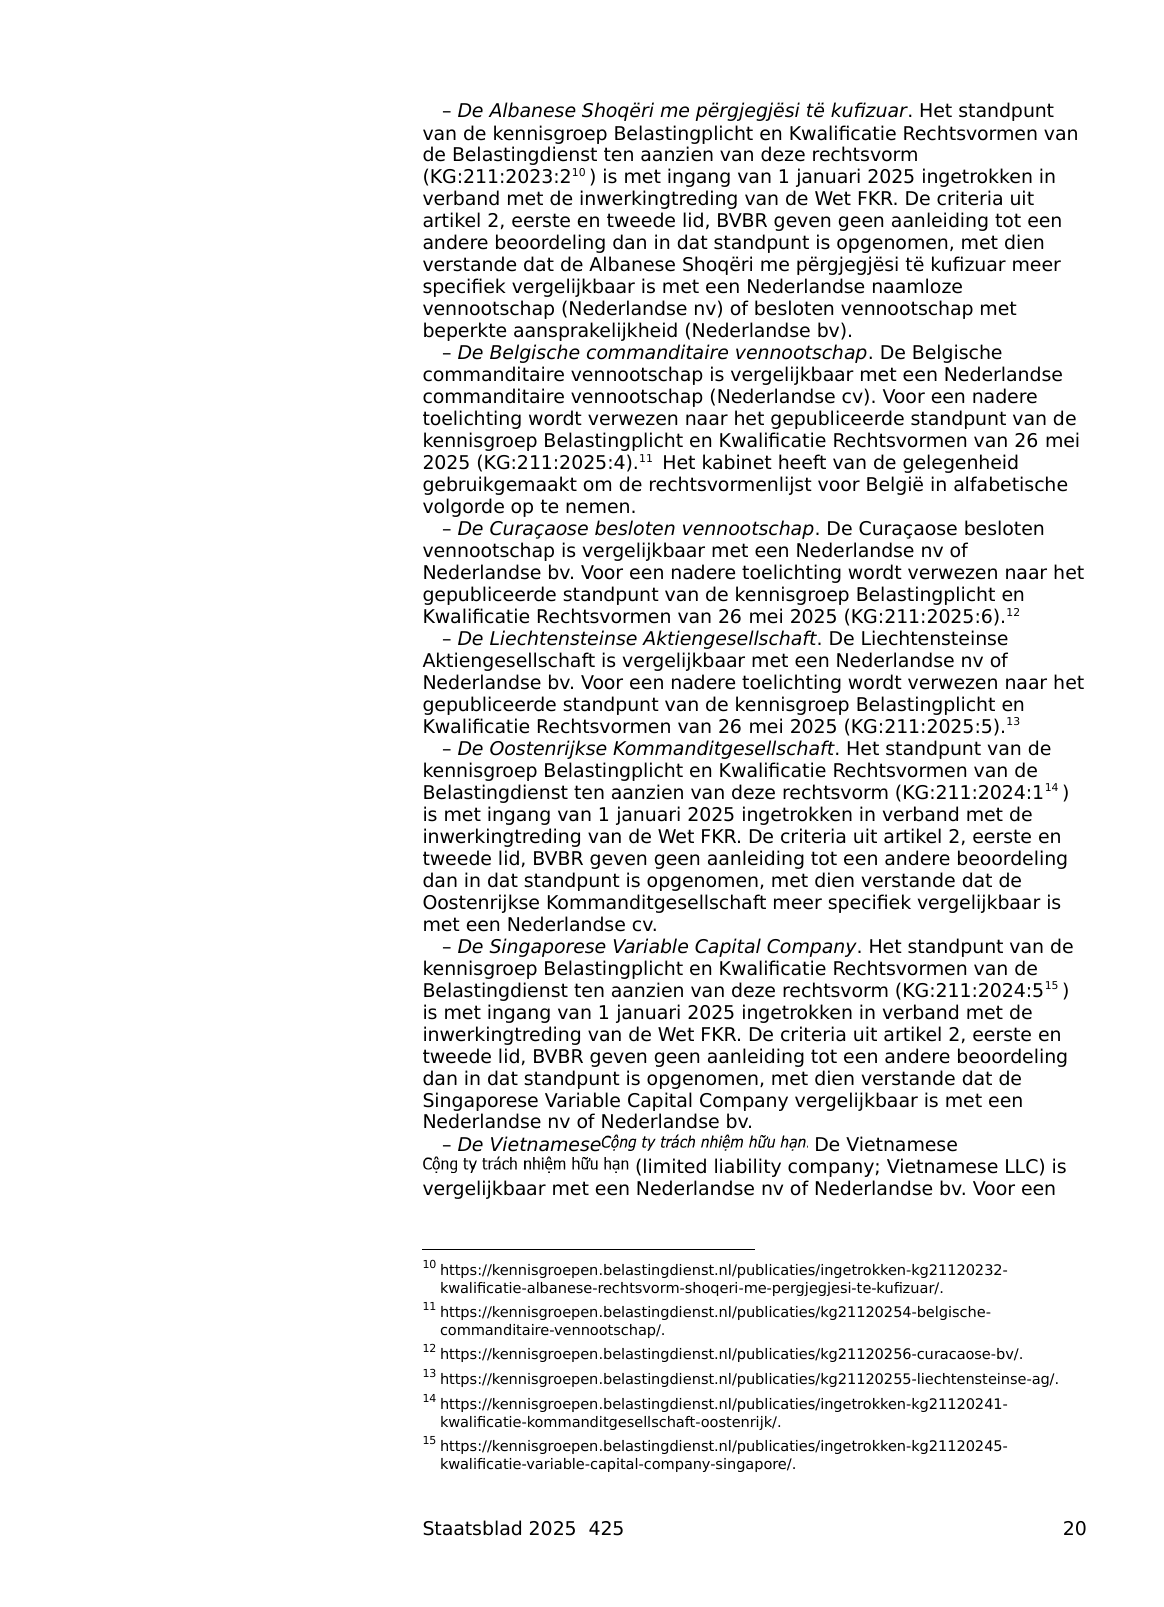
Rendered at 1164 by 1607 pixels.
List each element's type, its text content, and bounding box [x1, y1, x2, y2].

text https://kennisgroepen.belastingdienst.nl/publicaties/ingetrokken-kg21120245-kwalificatie-variable-capital-company-singapore/. [422, 1434, 1087, 1473]
picture [422, 1155, 629, 1174]
text – De Singaporese Variable Capital Company. Het standpunt van de kennisgroep Belastingplicht en Kwalificatie Rechtsvormen van de Belastingdienst ten aanzien van deze rechtsvorm (KG:211:2024:5) is met ingang van 1 januari 2025 ingetrokken in verband met de inwerkingtreding van de Wet FKR. De criteria uit artikel 2, eerste en tweede lid, BVBR geven geen aanleiding tot een andere beoordeling dan in dat standpunt is opgenomen, met dien verstande dat de Singaporese Variable Capital Company vergelijkbaar is met een Nederlandse nv of Nederlandse bv. [422, 936, 1087, 1133]
text – De Albanese Shoqëri me përgjegjësi të kufizuar. Het standpunt van de kennisgroep Belastingplicht en Kwalificatie Rechtsvormen van de Belastingdienst ten aanzien van deze rechtsvorm (KG:211:2023:2) is met ingang van 1 januari 2025 ingetrokken in verband met de inwerkingtreding van de Wet FKR. De criteria uit artikel 2, eerste en tweede lid, BVBR geven geen aanleiding tot een andere beoordeling dan in dat standpunt is opgenomen, met dien verstande dat de Albanese Shoqëri me përgjegjësi të kufizuar meer specifiek vergelijkbaar is met een Nederlandse naamloze vennootschap (Nederlandse nv) of besloten vennootschap met beperkte aansprakelijkheid (Nederlandse bv). [422, 100, 1087, 342]
text https://kennisgroepen.belastingdienst.nl/publicaties/kg21120254-belgische-commanditaire-vennootschap/. [422, 1300, 1087, 1339]
text – De Vietnamese De Vietnamese (limited liability company; Vietnamese LLC) is vergelijkbaar met een Nederlandse nv of Nederlandse bv. Voor een [422, 1133, 1087, 1200]
text https://kennisgroepen.belastingdienst.nl/publicaties/kg21120255-liechtensteinse-ag/. [422, 1367, 1087, 1389]
text https://kennisgroepen.belastingdienst.nl/publicaties/kg21120256-curacaose-bv/. [422, 1342, 1087, 1364]
picture [601, 1133, 808, 1152]
text https://kennisgroepen.belastingdienst.nl/publicaties/ingetrokken-kg21120232-kwalificatie-albanese-rechtsvorm-shoqeri-me-pergjegjesi-te-kufizuar/. [422, 1258, 1087, 1297]
text – De Oostenrijkse Kommanditgesellschaft. Het standpunt van de kennisgroep Belastingplicht en Kwalificatie Rechtsvormen van de Belastingdienst ten aanzien van deze rechtsvorm (KG:211:2024:1) is met ingang van 1 januari 2025 ingetrokken in verband met de inwerkingtreding van de Wet FKR. De criteria uit artikel 2, eerste en tweede lid, BVBR geven geen aanleiding tot een andere beoordeling dan in dat standpunt is opgenomen, met dien verstande dat de Oostenrijkse Kommanditgesellschaft meer specifiek vergelijkbaar is met een Nederlandse cv. [422, 738, 1087, 936]
text – De Belgische commanditaire vennootschap. De Belgische commanditaire vennootschap is vergelijkbaar met een Nederlandse commanditaire vennootschap (Nederlandse cv). Voor een nadere toelichting wordt verwezen naar het gepubliceerde standpunt van de kennisgroep Belastingplicht en Kwalificatie Rechtsvormen van 26 mei 2025 (KG:211:2025:4). Het kabinet heeft van de gelegenheid gebruikgemaakt om de rechtsvormenlijst voor België in alfabetische volgorde op te nemen. [422, 342, 1087, 518]
text – De Liechtensteinse Aktiengesellschaft. De Liechtensteinse Aktiengesellschaft is vergelijkbaar met een Nederlandse nv of Nederlandse bv. Voor een nadere toelichting wordt verwezen naar het gepubliceerde standpunt van de kennisgroep Belastingplicht en Kwalificatie Rechtsvormen van 26 mei 2025 (KG:211:2025:5). [422, 628, 1087, 738]
text https://kennisgroepen.belastingdienst.nl/publicaties/ingetrokken-kg21120241-kwalificatie-kommanditgesellschaft-oostenrijk/. [422, 1392, 1087, 1431]
text – De Curaçaose besloten vennootschap. De Curaçaose besloten vennootschap is vergelijkbaar met een Nederlandse nv of Nederlandse bv. Voor een nadere toelichting wordt verwezen naar het gepubliceerde standpunt van de kennisgroep Belastingplicht en Kwalificatie Rechtsvormen van 26 mei 2025 (KG:211:2025:6). [422, 518, 1087, 628]
